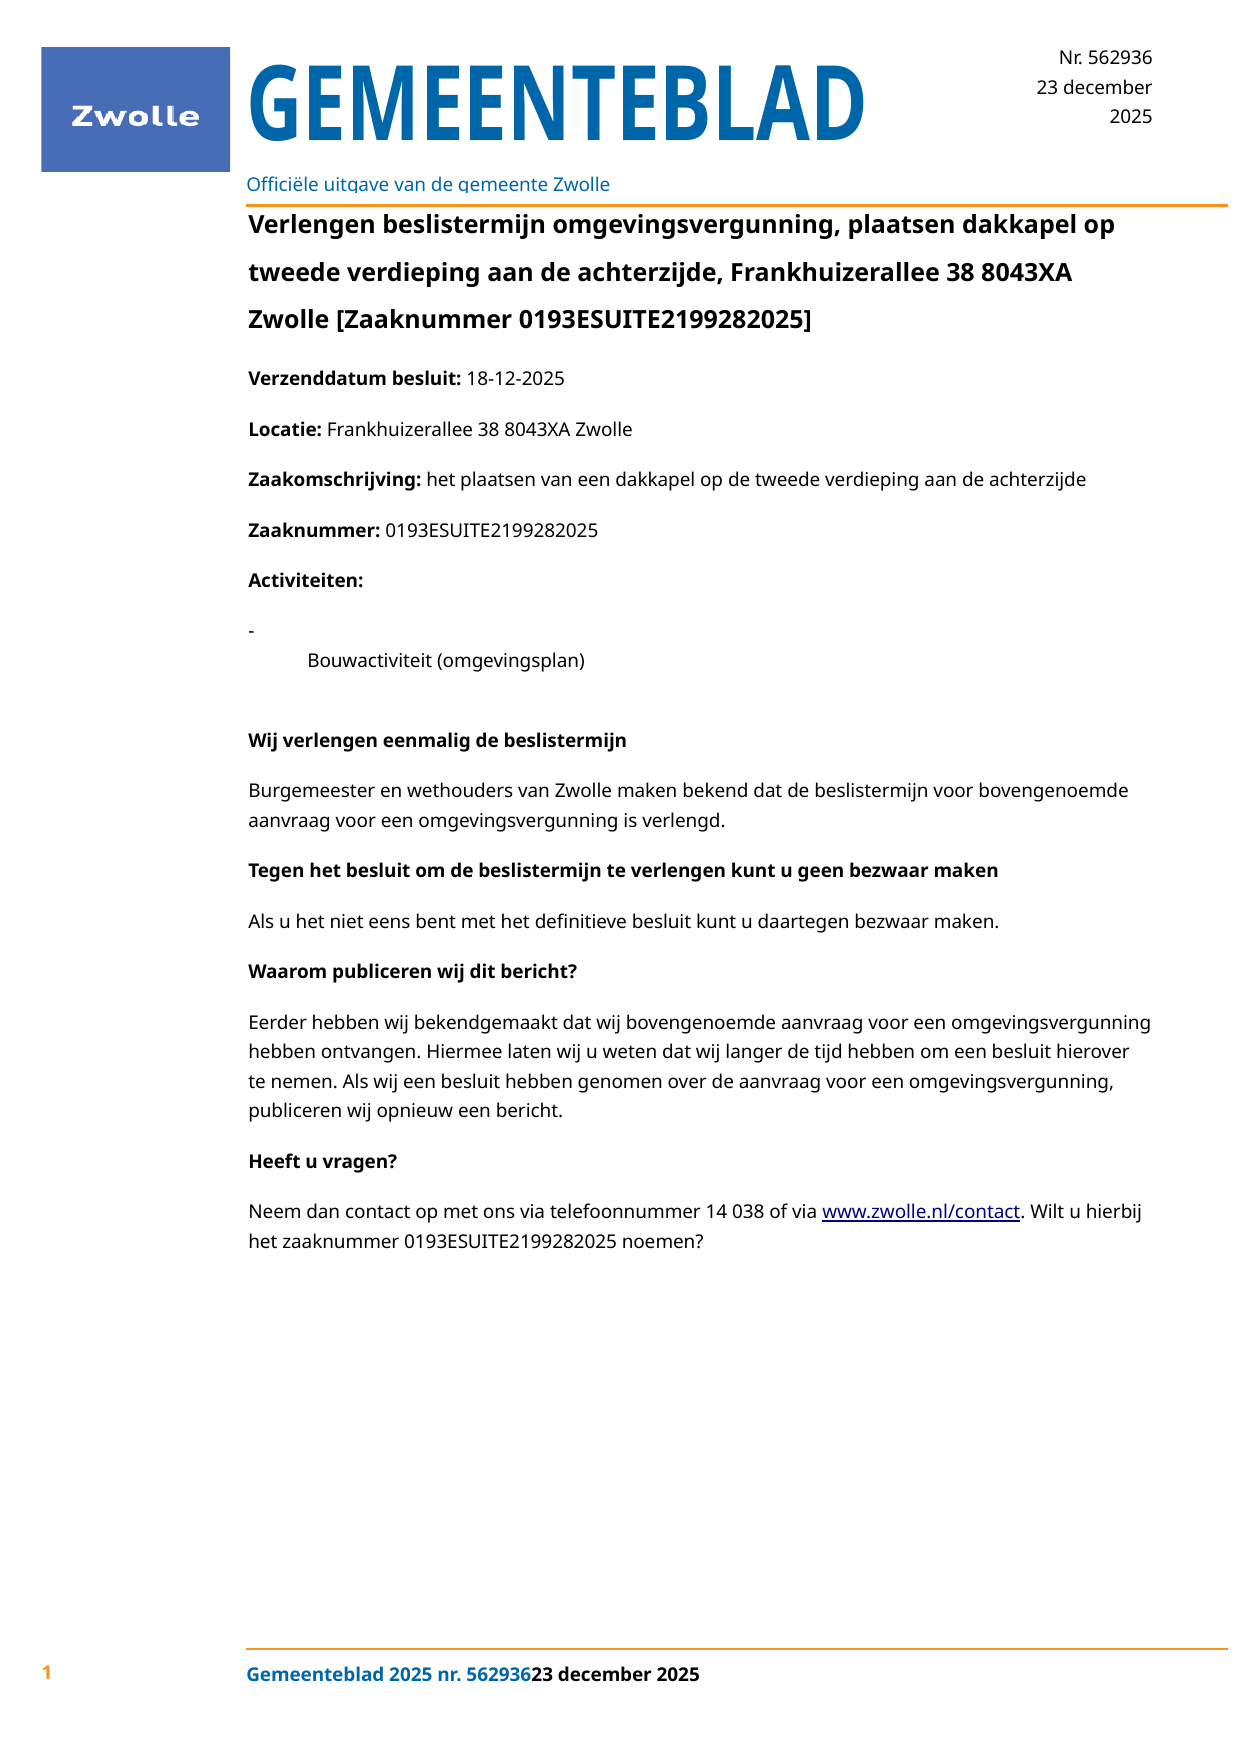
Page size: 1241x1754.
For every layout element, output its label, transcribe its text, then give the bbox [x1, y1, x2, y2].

text Tegen het besluit om de beslistermijn te verlengen kunt u geen bezwaar maken [248, 858, 1152, 883]
text Zaakomschrijving: het plaatsen van een dakkapel op de tweede verdieping aan de achterzijde [248, 466, 1152, 492]
text Burgemeester en wethouders van Zwolle maken bekend dat de beslistermijn voor bovengenoemde aanvraag voor een omgevingsvergunning is verlengd. [248, 778, 1152, 833]
text Activiteiten: [248, 567, 1152, 593]
text Verlengen beslistermijn omgevingsvergunning, plaatsen dakkapel op tweede verdieping aan de achterzijde, Frankhuizerallee 38 8043XA Zwolle [Zaaknummer 0193ESUITE2199282025] [248, 207, 1152, 336]
picture [41, 47, 231, 172]
text Eerder hebben wij bekendgemaakt dat wij bovengenoemde aanvraag voor een omgevingsvergunning hebben ontvangen. Hiermee laten wij u weten dat wij langer de tijd hebben om een besluit hierover te nemen. Als wij een besluit hebben genomen over de aanvraag voor een omgevingsvergunning, publiceren wij opnieuw een bericht. [248, 1009, 1152, 1123]
text Neem dan contact op met ons via telefoonnummer 14 038 of via www.zwolle.nl/contact. Wilt u hierbij het zaaknummer 0193ESUITE2199282025 noemen? [248, 1198, 1152, 1254]
text Als u het niet eens bent met het definitieve besluit kunt u daartegen bezwaar maken. [248, 908, 1152, 934]
text Locatie: Frankhuizerallee 38 8043XA Zwolle [248, 416, 1152, 442]
text Wij verlengen eenmalig de beslistermijn [248, 727, 1152, 753]
text Verzenddatum besluit: 18-12-2025 [248, 366, 1152, 391]
list Bouwactiviteit (omgevingsplan) [248, 647, 1152, 673]
text Zaaknummer: 0193ESUITE2199282025 [248, 517, 1152, 542]
text Waarom publiceren wij dit bericht? [248, 958, 1152, 984]
text Heeft u vragen? [248, 1148, 1152, 1174]
